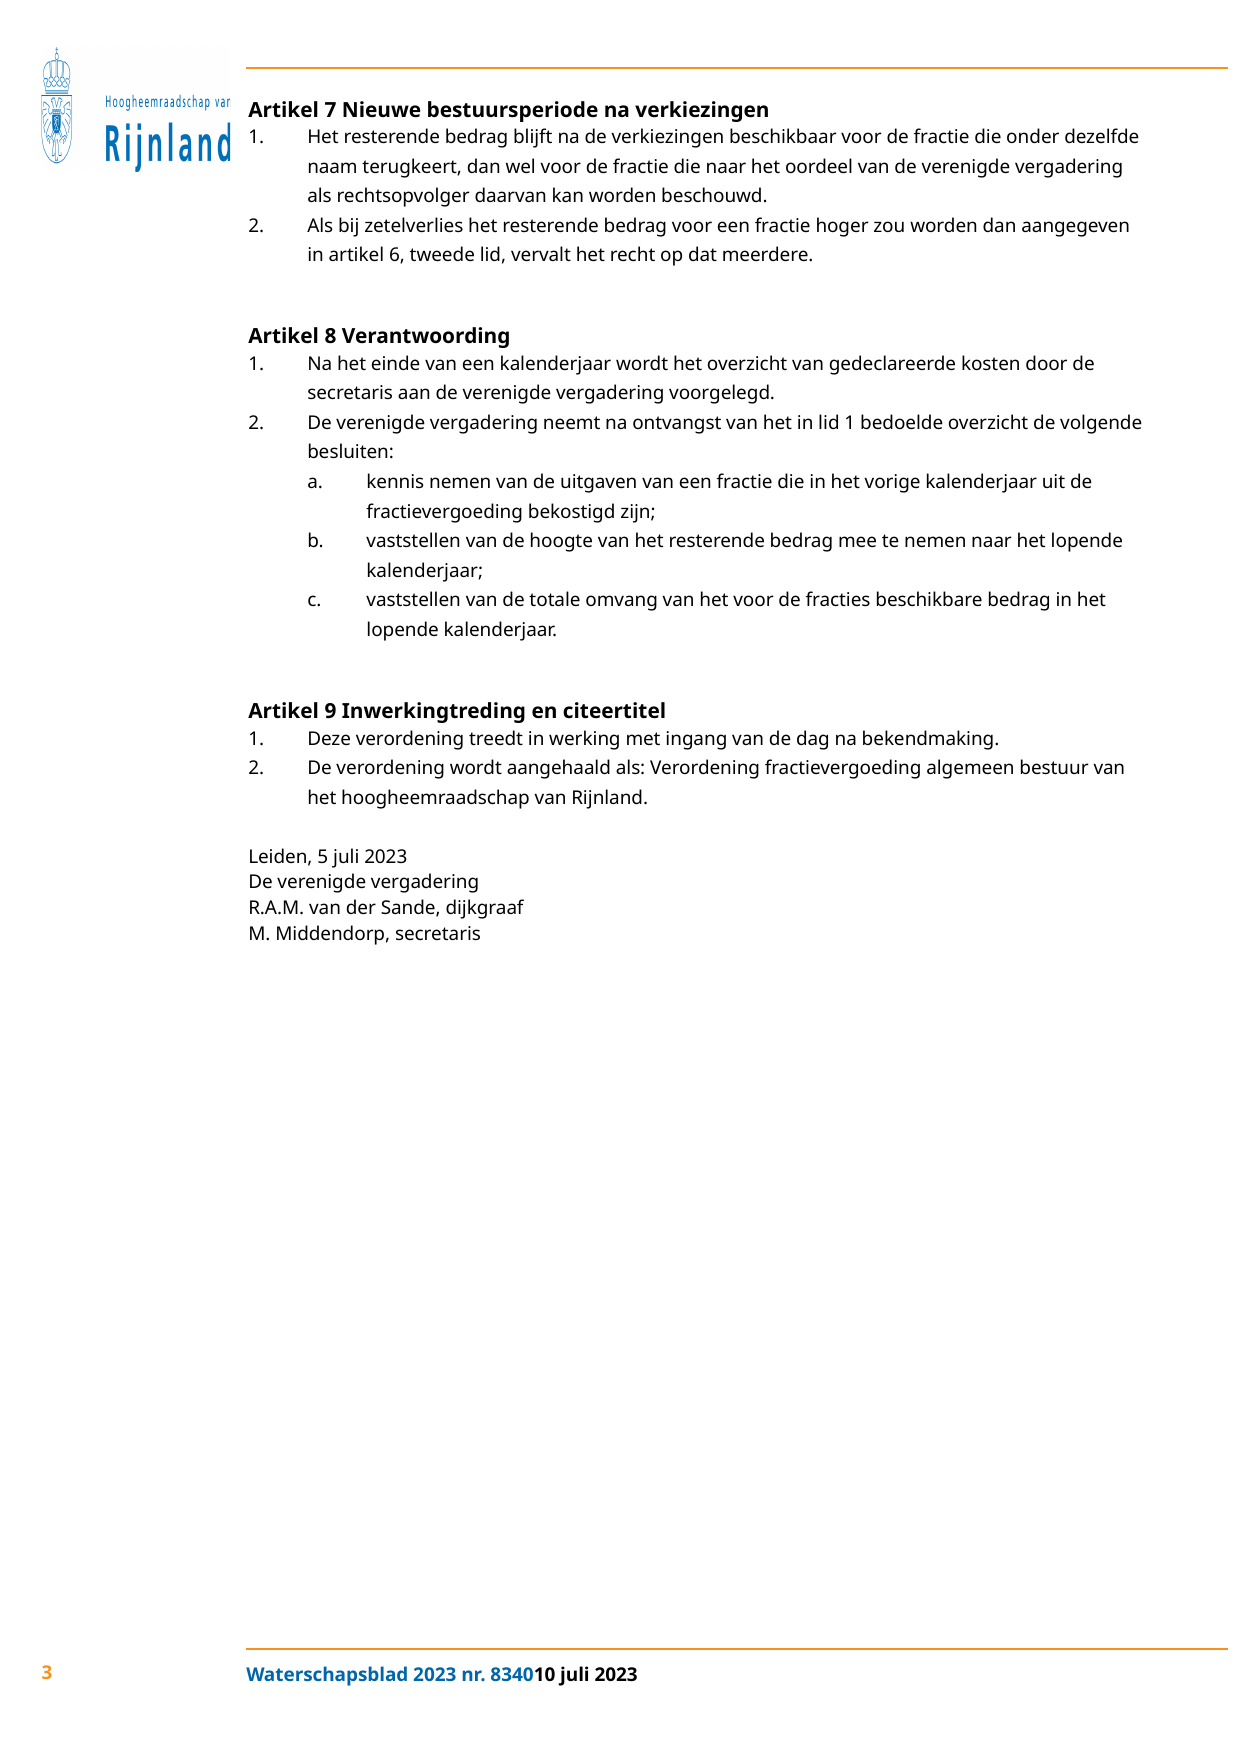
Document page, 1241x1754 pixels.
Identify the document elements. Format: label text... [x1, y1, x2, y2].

list Deze verordening treedt in werking met ingang van de dag na bekendmaking. [248, 725, 1152, 750]
list vaststellen van de totale omvang van het voor de fracties beschikbare bedrag in het lopende kalenderjaar. [307, 587, 1152, 642]
list De verenigde vergadering neemt na ontvangst van het in lid 1 bedoelde overzicht de volgende besluiten: [248, 409, 1152, 464]
list Als bij zetelverlies het resterende bedrag voor een fractie hoger zou worden dan aangegeven in artikel 6, tweede lid, vervalt het recht op dat meerdere. [248, 212, 1152, 267]
list vaststellen van de hoogte van het resterende bedrag mee te nemen naar het lopende kalenderjaar; [307, 527, 1152, 583]
text M. Middendorp, secretaris [248, 920, 1152, 946]
text R.A.M. van der Sande, dijkgraaf [248, 894, 1152, 920]
picture [41, 47, 231, 172]
list Het resterende bedrag blijft na de verkiezingen beschikbaar voor de fractie die onder dezelfde naam terugkeert, dan wel voor de fractie die naar het oordeel van de verenigde vergadering als rechtsopvolger daarvan kan worden beschouwd. [248, 123, 1152, 208]
text Artikel 9 Inwerkingtreding en citeertitel [248, 696, 1152, 725]
text Leiden, 5 juli 2023 [248, 843, 1152, 869]
text Artikel 7 Nieuwe bestuursperiode na verkiezingen [248, 95, 1152, 123]
list kennis nemen van de uitgaven van een fractie die in het vorige kalenderjaar uit de fractievergoeding bekostigd zijn; [307, 468, 1152, 524]
text Artikel 8 Verantwoording [248, 322, 1152, 350]
list Na het einde van een kalenderjaar wordt het overzicht van gedeclareerde kosten door de secretaris aan de verenigde vergadering voorgelegd. [248, 350, 1152, 405]
text De verenigde vergadering [248, 869, 1152, 894]
list De verordening wordt aangehaald als: Verordening fractievergoeding algemeen bestuur van het hoogheemraadschap van Rijnland. [248, 754, 1152, 809]
